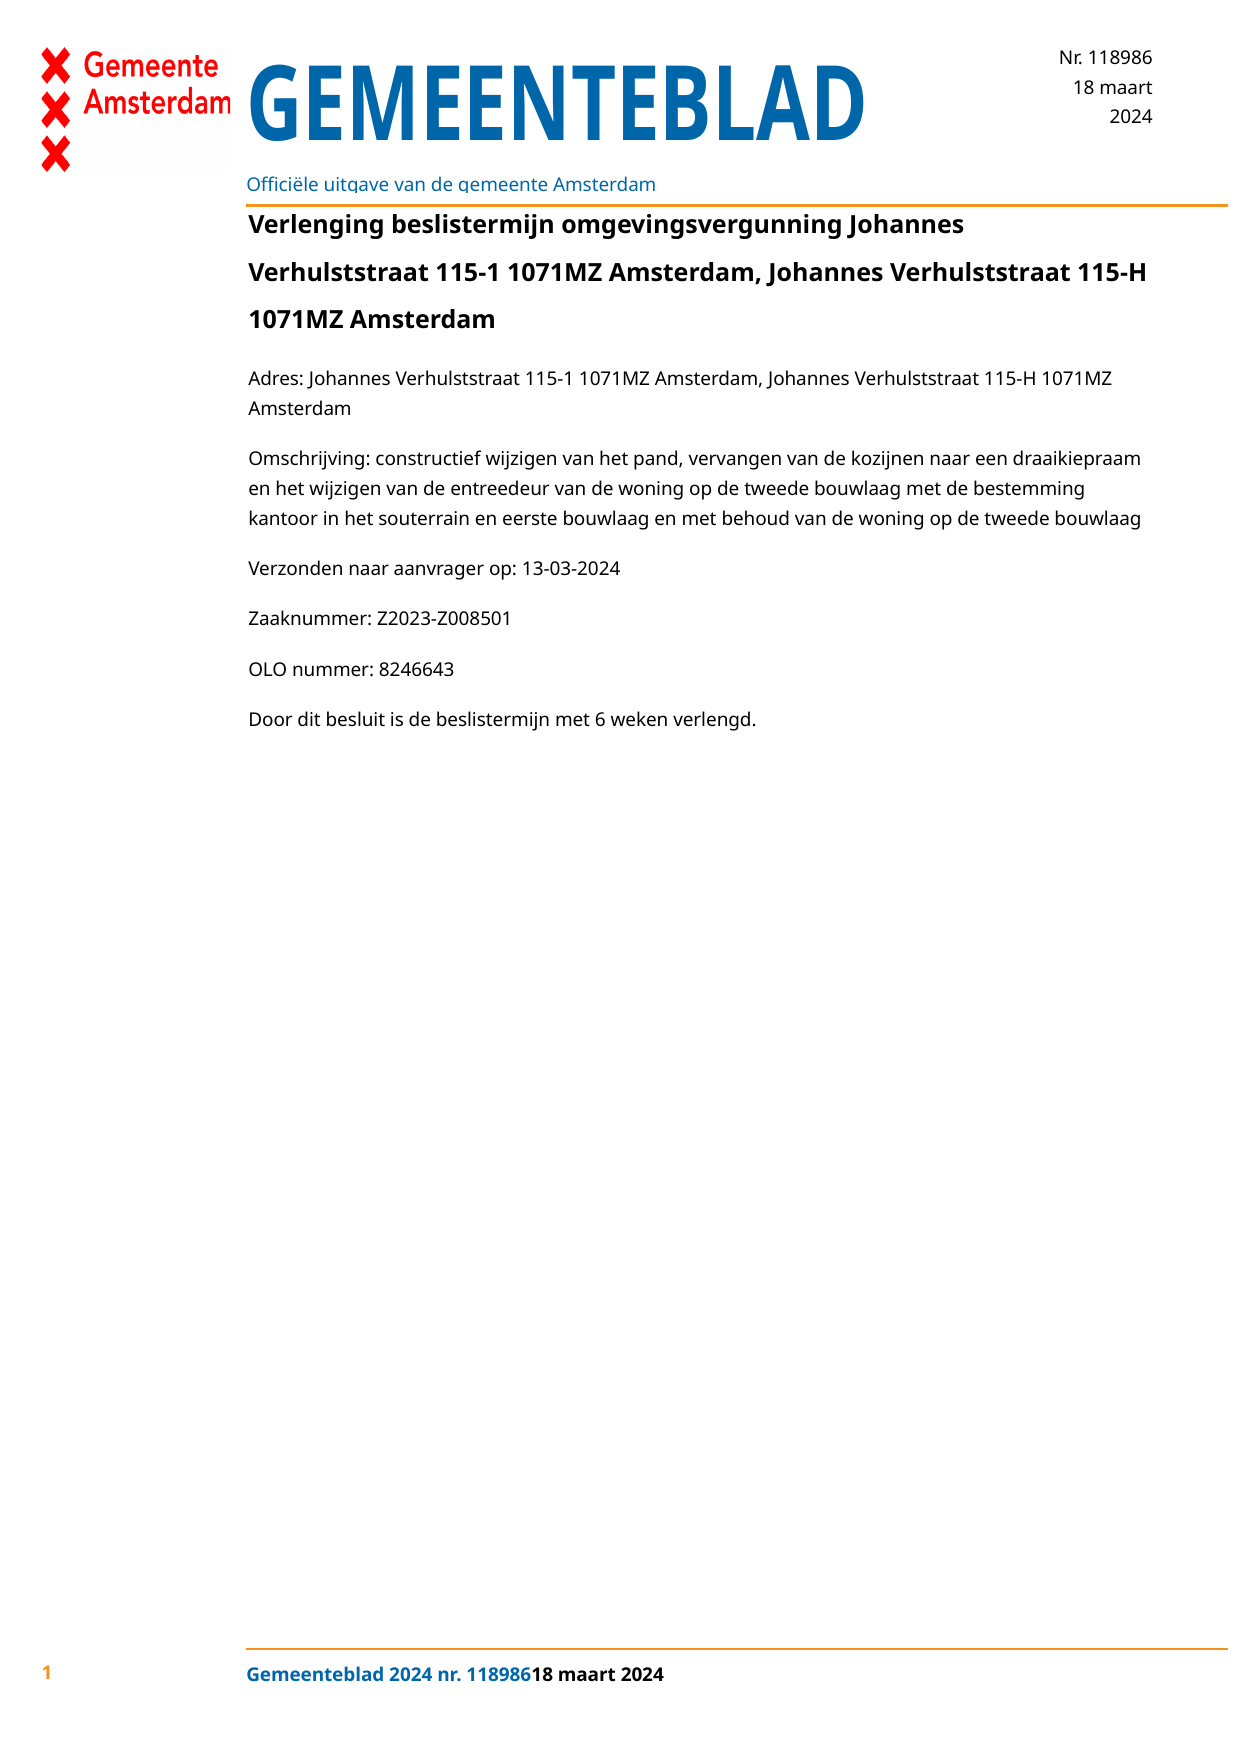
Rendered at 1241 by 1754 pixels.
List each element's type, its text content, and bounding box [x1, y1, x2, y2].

picture [41, 47, 231, 172]
text Adres: Johannes Verhulststraat 115-1 1071MZ Amsterdam, Johannes Verhulststraat 115-H 1071MZ Amsterdam [248, 366, 1152, 421]
text Omschrijving: constructief wijzigen van het pand, vervangen van de kozijnen naar een draaikiepraam en het wijzigen van de entreedeur van de woning op de tweede bouwlaag met de bestemming kantoor in het souterrain en eerste bouwlaag en met behoud van de woning op de tweede bouwlaag [248, 446, 1152, 530]
text Door dit besluit is de beslistermijn met 6 weken verlengd. [248, 706, 1152, 732]
text Zaaknummer: Z2023-Z008501 [248, 606, 1152, 631]
text Verlenging beslistermijn omgevingsvergunning Johannes Verhulststraat 115-1 1071MZ Amsterdam, Johannes Verhulststraat 115-H 1071MZ Amsterdam [248, 207, 1152, 336]
text OLO nummer: 8246643 [248, 656, 1152, 682]
text Verzonden naar aanvrager op: 13-03-2024 [248, 555, 1152, 581]
